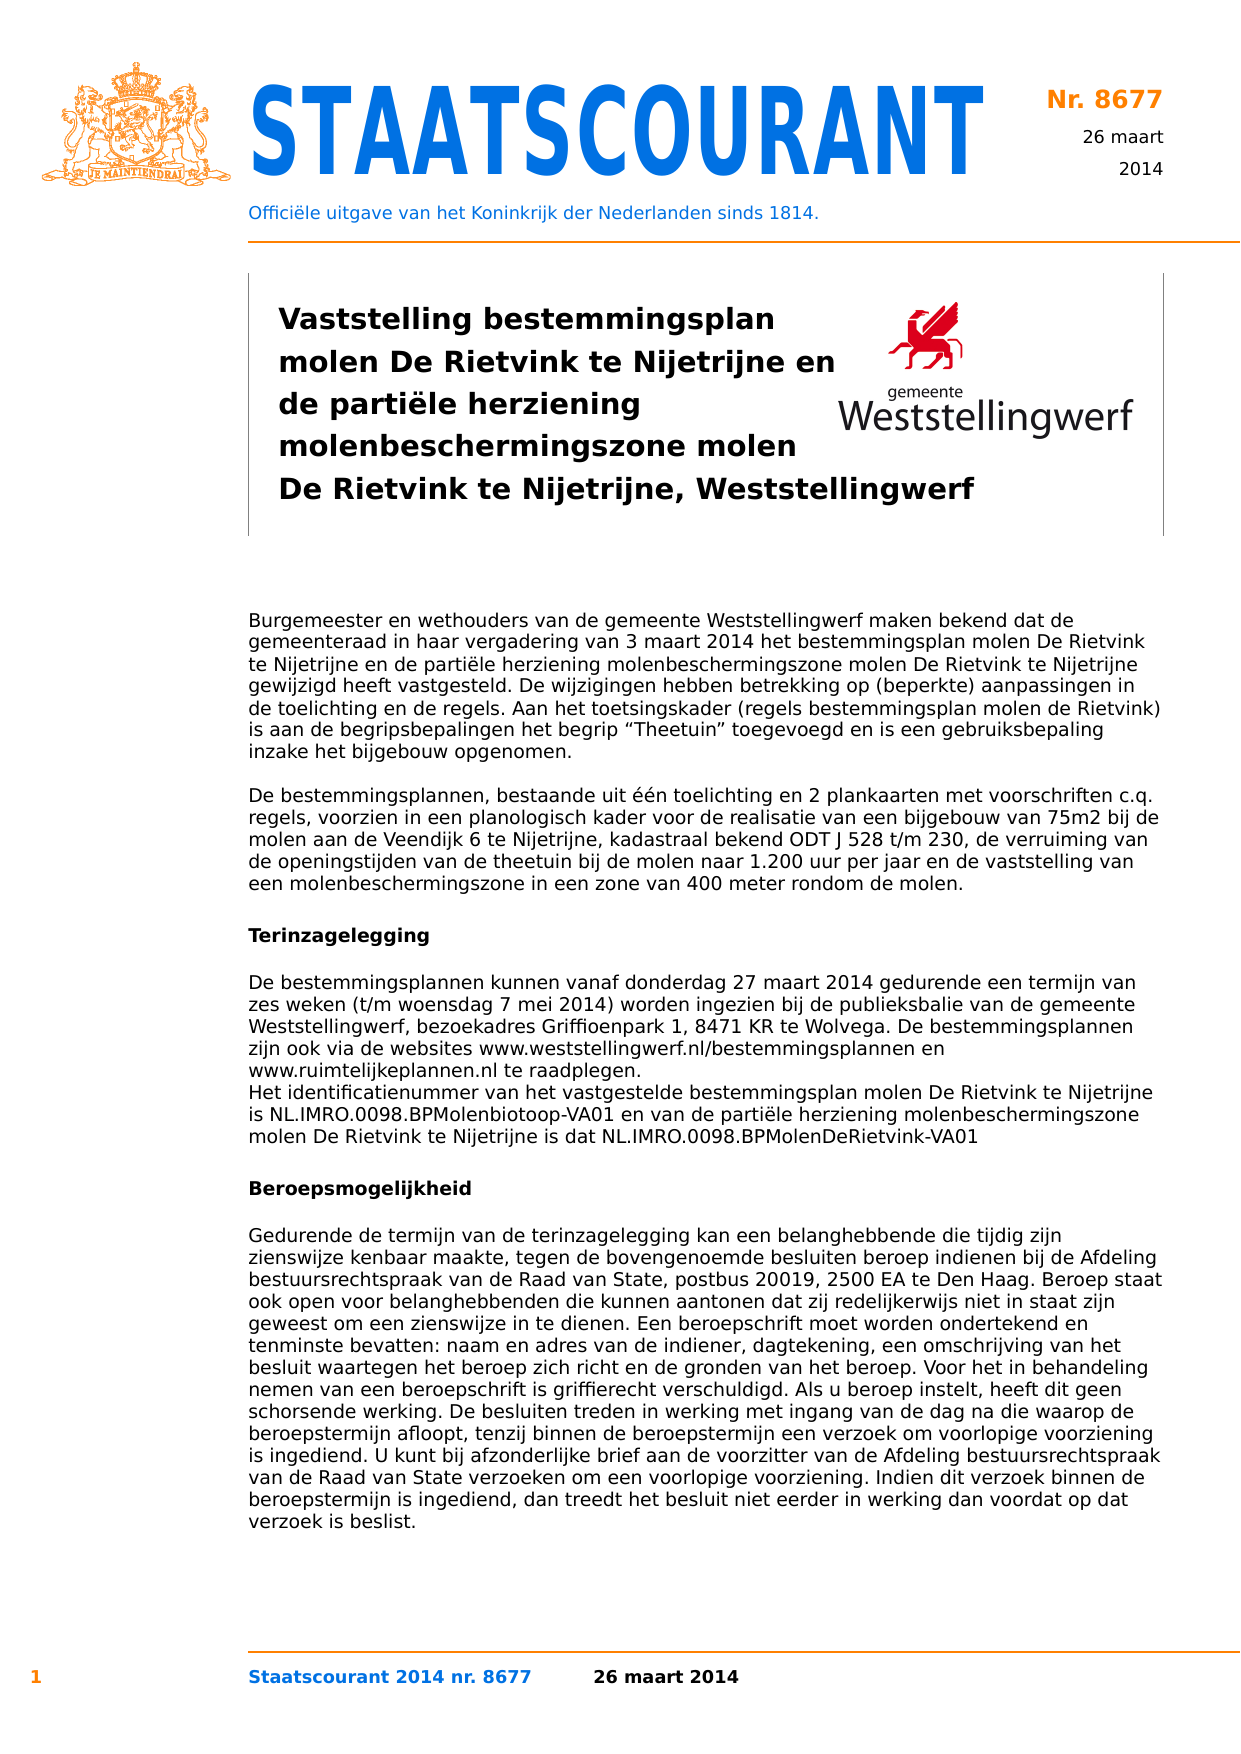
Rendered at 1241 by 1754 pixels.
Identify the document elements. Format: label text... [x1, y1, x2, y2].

text Het identificatienummer van het vastgestelde bestemmingsplan molen De Rietvink te Nijetrijne is NL.IMRO.0098.BPMolenbiotoop-VA01 en van de partiële herziening molenbeschermingszone molen De Rietvink te Nijetrijne is dat NL.IMRO.0098.BPMolenDeRietvink-VA01 [248, 1082, 1163, 1148]
subtitle Vaststelling bestemmingsplan molen De Rietvink te Nijetrijne en de partiële herziening molenbeschermingszone molen De Rietvink te Nijetrijne, Weststellingwerf [249, 273, 1163, 536]
picture [41, 62, 231, 186]
picture [838, 302, 1134, 439]
text Gedurende de termijn van de terinzagelegging kan een belanghebbende die tijdig zijn zienswijze kenbaar maakte, tegen de bovengenoemde besluiten beroep indienen bij de Afdeling bestuursrechtspraak van de Raad van State, postbus 20019, 2500 EA te Den Haag. Beroep staat ook open voor belanghebbenden die kunnen aantonen dat zij redelijkerwijs niet in staat zijn geweest om een zienswijze in te dienen. Een beroepschrift moet worden ondertekend en tenminste bevatten: naam en adres van de indiener, dagtekening, een omschrijving van het besluit waartegen het beroep zich richt en de gronden van het beroep. Voor het in behandeling nemen van een beroepschrift is griffierecht verschuldigd. Als u beroep instelt, heeft dit geen schorsende werking. De besluiten treden in werking met ingang van de dag na die waarop de beroepstermijn afloopt, tenzij binnen de beroepstermijn een verzoek om voorlopige voorziening is ingediend. U kunt bij afzonderlijke brief aan de voorzitter van de Afdeling bestuursrechtspraak van de Raad van State verzoeken om een voorlopige voorziening. Indien dit verzoek binnen de beroepstermijn is ingediend, dan treedt het besluit niet eerder in werking dan voordat op dat verzoek is beslist. [248, 1225, 1163, 1533]
text Burgemeester en wethouders van de gemeente Weststellingwerf maken bekend dat de gemeenteraad in haar vergadering van 3 maart 2014 het bestemmingsplan molen De Rietvink te Nijetrijne en de partiële herziening molenbeschermingszone molen De Rietvink te Nijetrijne gewijzigd heeft vastgesteld. De wijzigingen hebben betrekking op (beperkte) aanpassingen in de toelichting en de regels. Aan het toetsingskader (regels bestemmingsplan molen de Rietvink) is aan de begripsbepalingen het begrip “Theetuin” toegevoegd en is een gebruiksbepaling inzake het bijgebouw opgenomen. [248, 609, 1163, 763]
table_cell 2014 [998, 153, 1240, 203]
text De bestemmingsplannen, bestaande uit één toelichting en 2 plankaarten met voorschriften c.q. regels, voorzien in een planologisch kader voor de realisatie van een bijgebouw van 75m2 bij de molen aan de Veendijk 6 te Nijetrijne, kadastraal bekend ODT J 528 t/m 230, de verruiming van de openingstijden van de theetuin bij de molen naar 1.200 uur per jaar en de vaststelling van een molenbeschermingszone in een zone van 400 meter rondom de molen. [248, 785, 1163, 895]
table_cell Officiële uitgave van het Koninkrijk der Nederlanden sinds 1814. [248, 203, 1240, 241]
table_header STAATSCOURANT [248, 62, 998, 203]
subtitle Terinzagelegging [248, 925, 1163, 947]
table_header [25, 62, 248, 241]
subtitle Beroepsmogelijkheid [248, 1178, 1163, 1200]
table_cell 26 maart [998, 121, 1240, 153]
text De bestemmingsplannen kunnen vanaf donderdag 27 maart 2014 gedurende een termijn van zes weken (t/m woensdag 7 mei 2014) worden ingezien bij de publieksbalie van de gemeente Weststellingwerf, bezoekadres Griffioenpark 1, 8471 KR te Wolvega. De bestemmingsplannen zijn ook via de websites www.weststellingwerf.nl/bestemmingsplannen en www.ruimtelijkeplannen.nl te raadplegen. [248, 972, 1163, 1082]
table_header Nr. 8677 [998, 62, 1240, 121]
